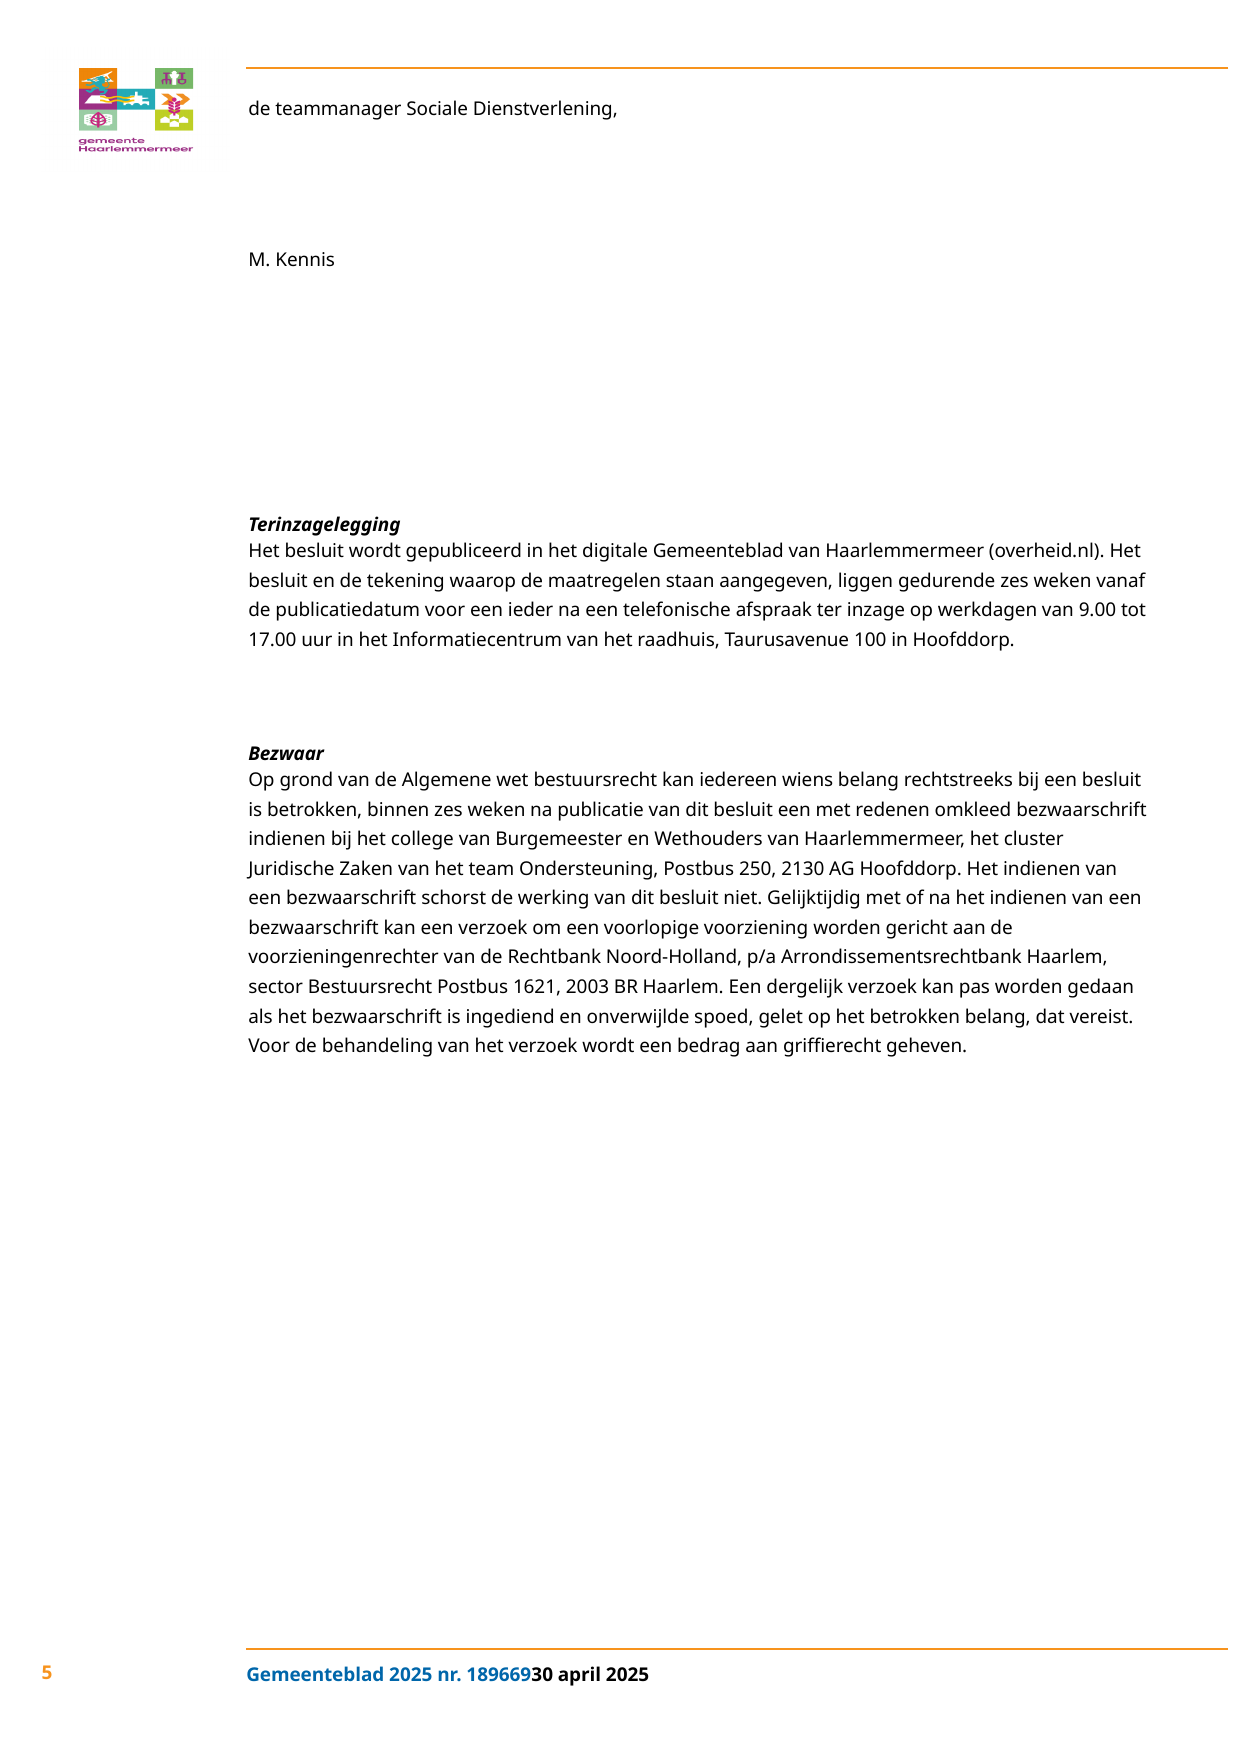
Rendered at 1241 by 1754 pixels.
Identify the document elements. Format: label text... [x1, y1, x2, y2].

text Het besluit wordt gepubliceerd in het digitale Gemeenteblad van Haarlemmermeer (overheid.nl). Het besluit en de tekening waarop de maatregelen staan aangegeven, liggen gedurende zes weken vanaf de publicatiedatum voor een ieder na een telefonische afspraak ter inzage op werkdagen van 9.00 tot 17.00 uur in het Informatiecentrum van het raadhuis, Taurusavenue 100 in Hoofddorp. [248, 537, 1152, 652]
text Terinzagelegging [248, 512, 1152, 537]
picture [41, 47, 231, 172]
text Op grond van de Algemene wet bestuursrecht kan iedereen wiens belang rechtstreeks bij een besluit is betrokken, binnen zes weken na publicatie van dit besluit een met redenen omkleed bezwaarschrift indienen bij het college van Burgemeester en Wethouders van Haarlemmermeer, het cluster Juridische Zaken van het team Ondersteuning, Postbus 250, 2130 AG Hoofddorp. Het indienen van een bezwaarschrift schorst de werking van dit besluit niet. Gelijktijdig met of na het indienen van een bezwaarschrift kan een verzoek om een voorlopige voorziening worden gericht aan de voorzieningenrechter van de Rechtbank Noord-Holland, p/a Arrondissementsrechtbank Haarlem, sector Bestuursrecht Postbus 1621, 2003 BR Haarlem. Een dergelijk verzoek kan pas worden gedaan als het bezwaarschrift is ingediend en onverwijlde spoed, gelet op het betrokken belang, dat vereist. Voor de behandeling van het verzoek wordt een bedrag aan griffierecht geheven. [248, 766, 1152, 1058]
text de teammanager Sociale Dienstverlening, [248, 95, 1152, 121]
text M. Kennis [248, 246, 1152, 272]
text Bezwaar [248, 741, 1152, 766]
